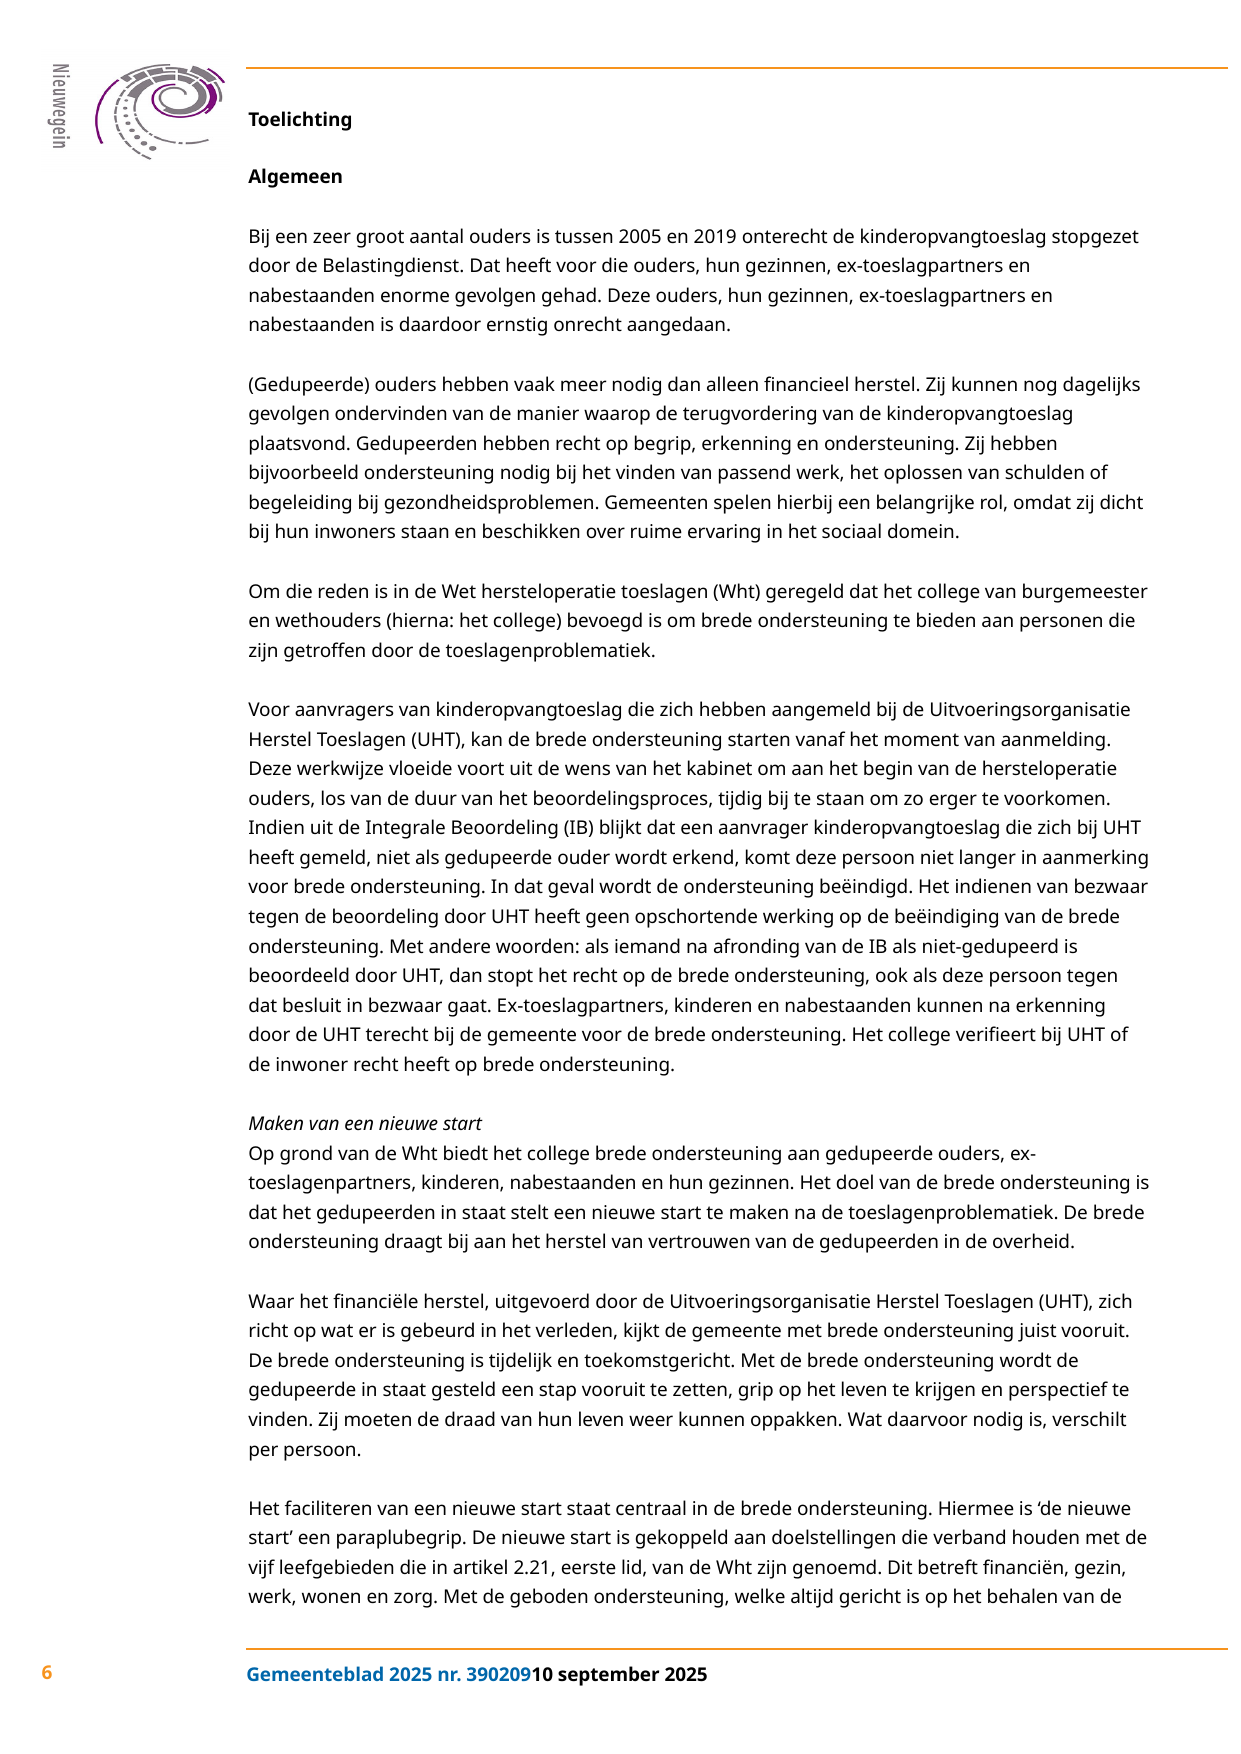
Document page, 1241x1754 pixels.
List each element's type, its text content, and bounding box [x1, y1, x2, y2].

text Maken van een nieuwe start [248, 1110, 1152, 1136]
text Om die reden is in de Wet hersteloperatie toeslagen (Wht) geregeld dat het college van burgemeester en wethouders (hierna: het college) bevoegd is om brede ondersteuning te bieden aan personen die zijn getroffen door de toeslagenproblematiek. [248, 578, 1152, 663]
text Algemeen [248, 164, 1152, 189]
text Bij een zeer groot aantal ouders is tussen 2005 en 2019 onterecht de kinderopvangtoeslag stopgezet door de Belastingdienst. Dat heeft voor die ouders, hun gezinnen, ex-toeslagpartners en nabestaanden enorme gevolgen gehad. Deze ouders, hun gezinnen, ex-toeslagpartners en nabestaanden is daardoor ernstig onrecht aangedaan. [248, 223, 1152, 337]
picture [41, 47, 231, 172]
text Toelichting [248, 95, 1152, 134]
text Voor aanvragers van kinderopvangtoeslag die zich hebben aangemeld bij de Uitvoeringsorganisatie Herstel Toeslagen (UHT), kan de brede ondersteuning starten vanaf het moment van aanmelding. Deze werkwijze vloeide voort uit de wens van het kabinet om aan het begin van de hersteloperatie ouders, los van de duur van het beoordelingsproces, tijdig bij te staan om zo erger te voorkomen. Indien uit de Integrale Beoordeling (IB) blijkt dat een aanvrager kinderopvangtoeslag die zich bij UHT heeft gemeld, niet als gedupeerde ouder wordt erkend, komt deze persoon niet langer in aanmerking voor brede ondersteuning. In dat geval wordt de ondersteuning beëindigd. Het indienen van bezwaar tegen de beoordeling door UHT heeft geen opschortende werking op de beëindiging van de brede ondersteuning. Met andere woorden: als iemand na afronding van de IB als niet-gedupeerd is beoordeeld door UHT, dan stopt het recht op de brede ondersteuning, ook als deze persoon tegen dat besluit in bezwaar gaat. Ex-toeslagpartners, kinderen en nabestaanden kunnen na erkenning door de UHT terecht bij de gemeente voor de brede ondersteuning. Het college verifieert bij UHT of de inwoner recht heeft op brede ondersteuning. [248, 696, 1152, 1077]
text Op grond van de Wht biedt het college brede ondersteuning aan gedupeerde ouders, ex-toeslagenpartners, kinderen, nabestaanden en hun gezinnen. Het doel van de brede ondersteuning is dat het gedupeerden in staat stelt een nieuwe start te maken na de toeslagenproblematiek. De brede ondersteuning draagt bij aan het herstel van vertrouwen van de gedupeerden in de overheid. [248, 1140, 1152, 1254]
text Waar het financiële herstel, uitgevoerd door de Uitvoeringsorganisatie Herstel Toeslagen (UHT), zich richt op wat er is gebeurd in het verleden, kijkt de gemeente met brede ondersteuning juist vooruit. De brede ondersteuning is tijdelijk en toekomstgericht. Met de brede ondersteuning wordt de gedupeerde in staat gesteld een stap vooruit te zetten, grip op het leven te krijgen en perspectief te vinden. Zij moeten de draad van hun leven weer kunnen oppakken. Wat daarvoor nodig is, verschilt per persoon. [248, 1288, 1152, 1461]
text Het faciliteren van een nieuwe start staat centraal in de brede ondersteuning. Hiermee is ‘de nieuwe start’ een paraplubegrip. De nieuwe start is gekoppeld aan doelstellingen die verband houden met de vijf leefgebieden die in artikel 2.21, eerste lid, van de Wht zijn genoemd. Dit betreft financiën, gezin, werk, wonen en zorg. Met de geboden ondersteuning, welke altijd gericht is op het behalen van de [248, 1495, 1152, 1609]
text (Gedupeerde) ouders hebben vaak meer nodig dan alleen financieel herstel. Zij kunnen nog dagelijks gevolgen ondervinden van de manier waarop de terugvordering van de kinderopvangtoeslag plaatsvond. Gedupeerden hebben recht op begrip, erkenning en ondersteuning. Zij hebben bijvoorbeeld ondersteuning nodig bij het vinden van passend werk, het oplossen van schulden of begeleiding bij gezondheidsproblemen. Gemeenten spelen hierbij een belangrijke rol, omdat zij dicht bij hun inwoners staan en beschikken over ruime ervaring in het sociaal domein. [248, 371, 1152, 544]
